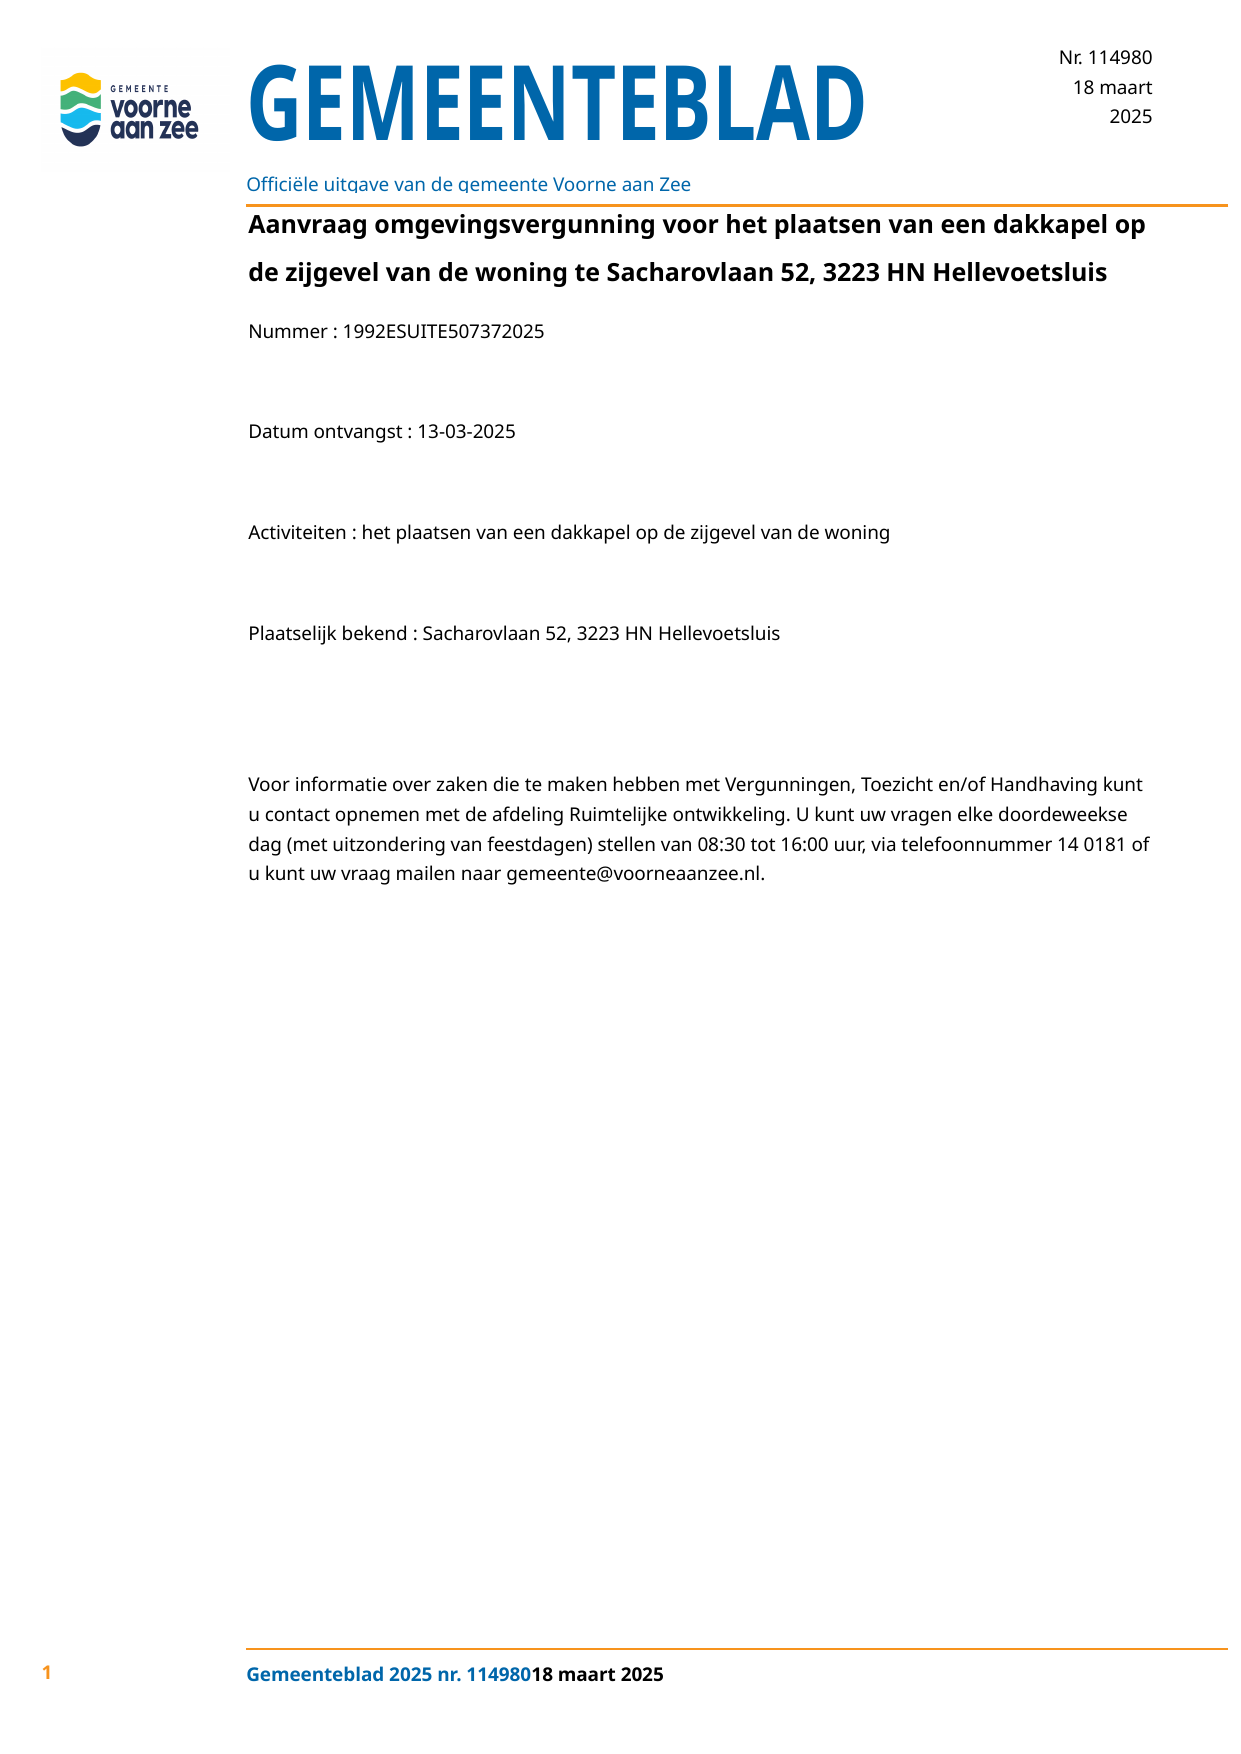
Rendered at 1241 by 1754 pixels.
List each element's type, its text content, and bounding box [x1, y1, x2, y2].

text Activiteiten : het plaatsen van een dakkapel op de zijgevel van de woning [248, 519, 1152, 545]
picture [41, 47, 231, 172]
text Voor informatie over zaken die te maken hebben met Vergunningen, Toezicht en/of Handhaving kunt u contact opnemen met de afdeling Ruimtelijke ontwikkeling. U kunt uw vragen elke doordeweekse dag (met uitzondering van feestdagen) stellen van 08:30 tot 16:00 uur, via telefoonnummer 14 0181 of u kunt uw vraag mailen naar gemeente@voorneaanzee.nl. [248, 772, 1152, 886]
text Datum ontvangst : 13-03-2025 [248, 419, 1152, 444]
text Aanvraag omgevingsvergunning voor het plaatsen van een dakkapel op de zijgevel van de woning te Sacharovlaan 52, 3223 HN Hellevoetsluis [248, 207, 1152, 288]
text Plaatselijk bekend : Sacharovlaan 52, 3223 HN Hellevoetsluis [248, 620, 1152, 646]
text Nummer : 1992ESUITE507372025 [248, 318, 1152, 344]
